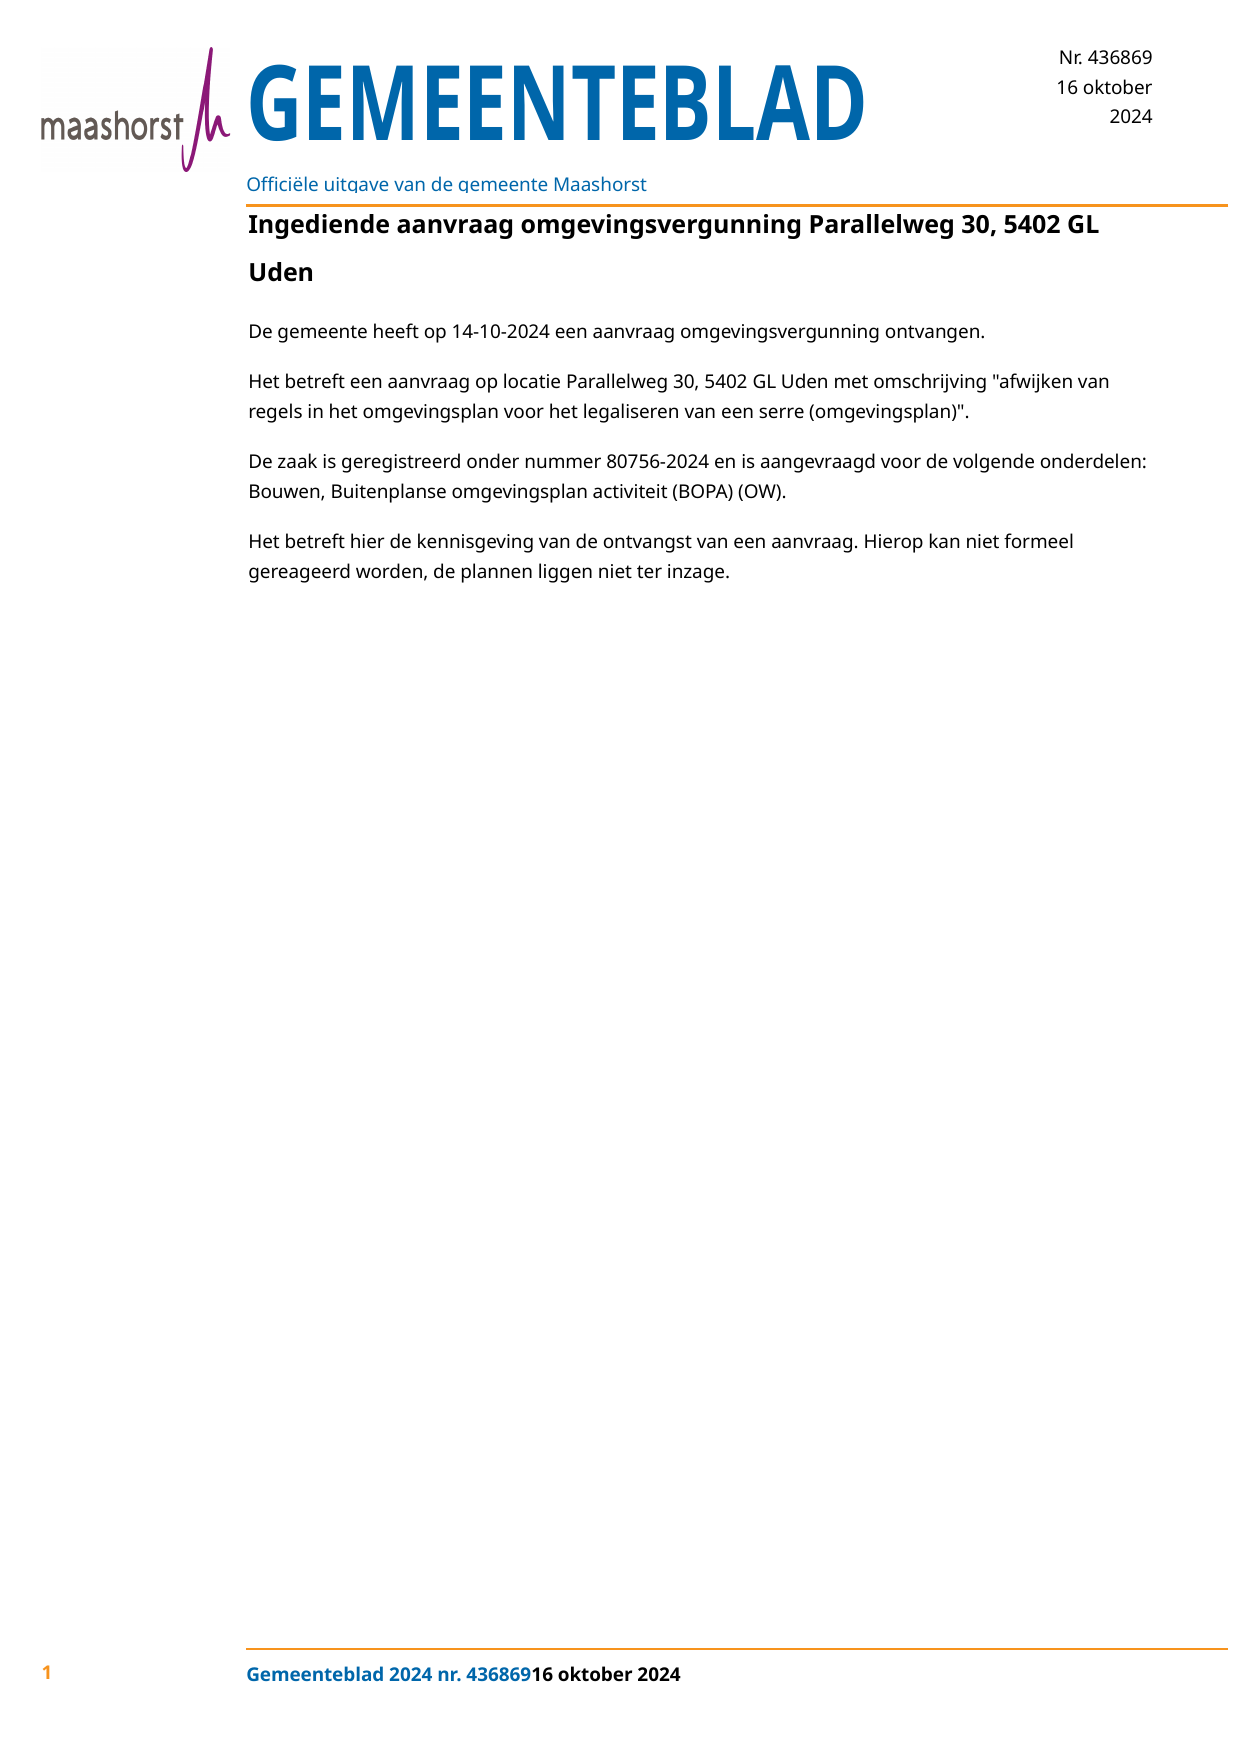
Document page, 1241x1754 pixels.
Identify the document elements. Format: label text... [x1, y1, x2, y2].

text Het betreft hier de kennisgeving van de ontvangst van een aanvraag. Hierop kan niet formeel gereageerd worden, de plannen liggen niet ter inzage. [248, 528, 1152, 584]
text Ingediende aanvraag omgevingsvergunning Parallelweg 30, 5402 GL Uden [248, 207, 1152, 288]
picture [41, 47, 231, 172]
text De gemeente heeft op 14-10-2024 een aanvraag omgevingsvergunning ontvangen. [248, 318, 1152, 344]
text Het betreft een aanvraag op locatie Parallelweg 30, 5402 GL Uden met omschrijving "afwijken van regels in het omgevingsplan voor het legaliseren van een serre (omgevingsplan)". [248, 368, 1152, 424]
text De zaak is geregistreerd onder nummer 80756-2024 en is aangevraagd voor de volgende onderdelen: Bouwen, Buitenplanse omgevingsplan activiteit (BOPA) (OW). [248, 448, 1152, 504]
